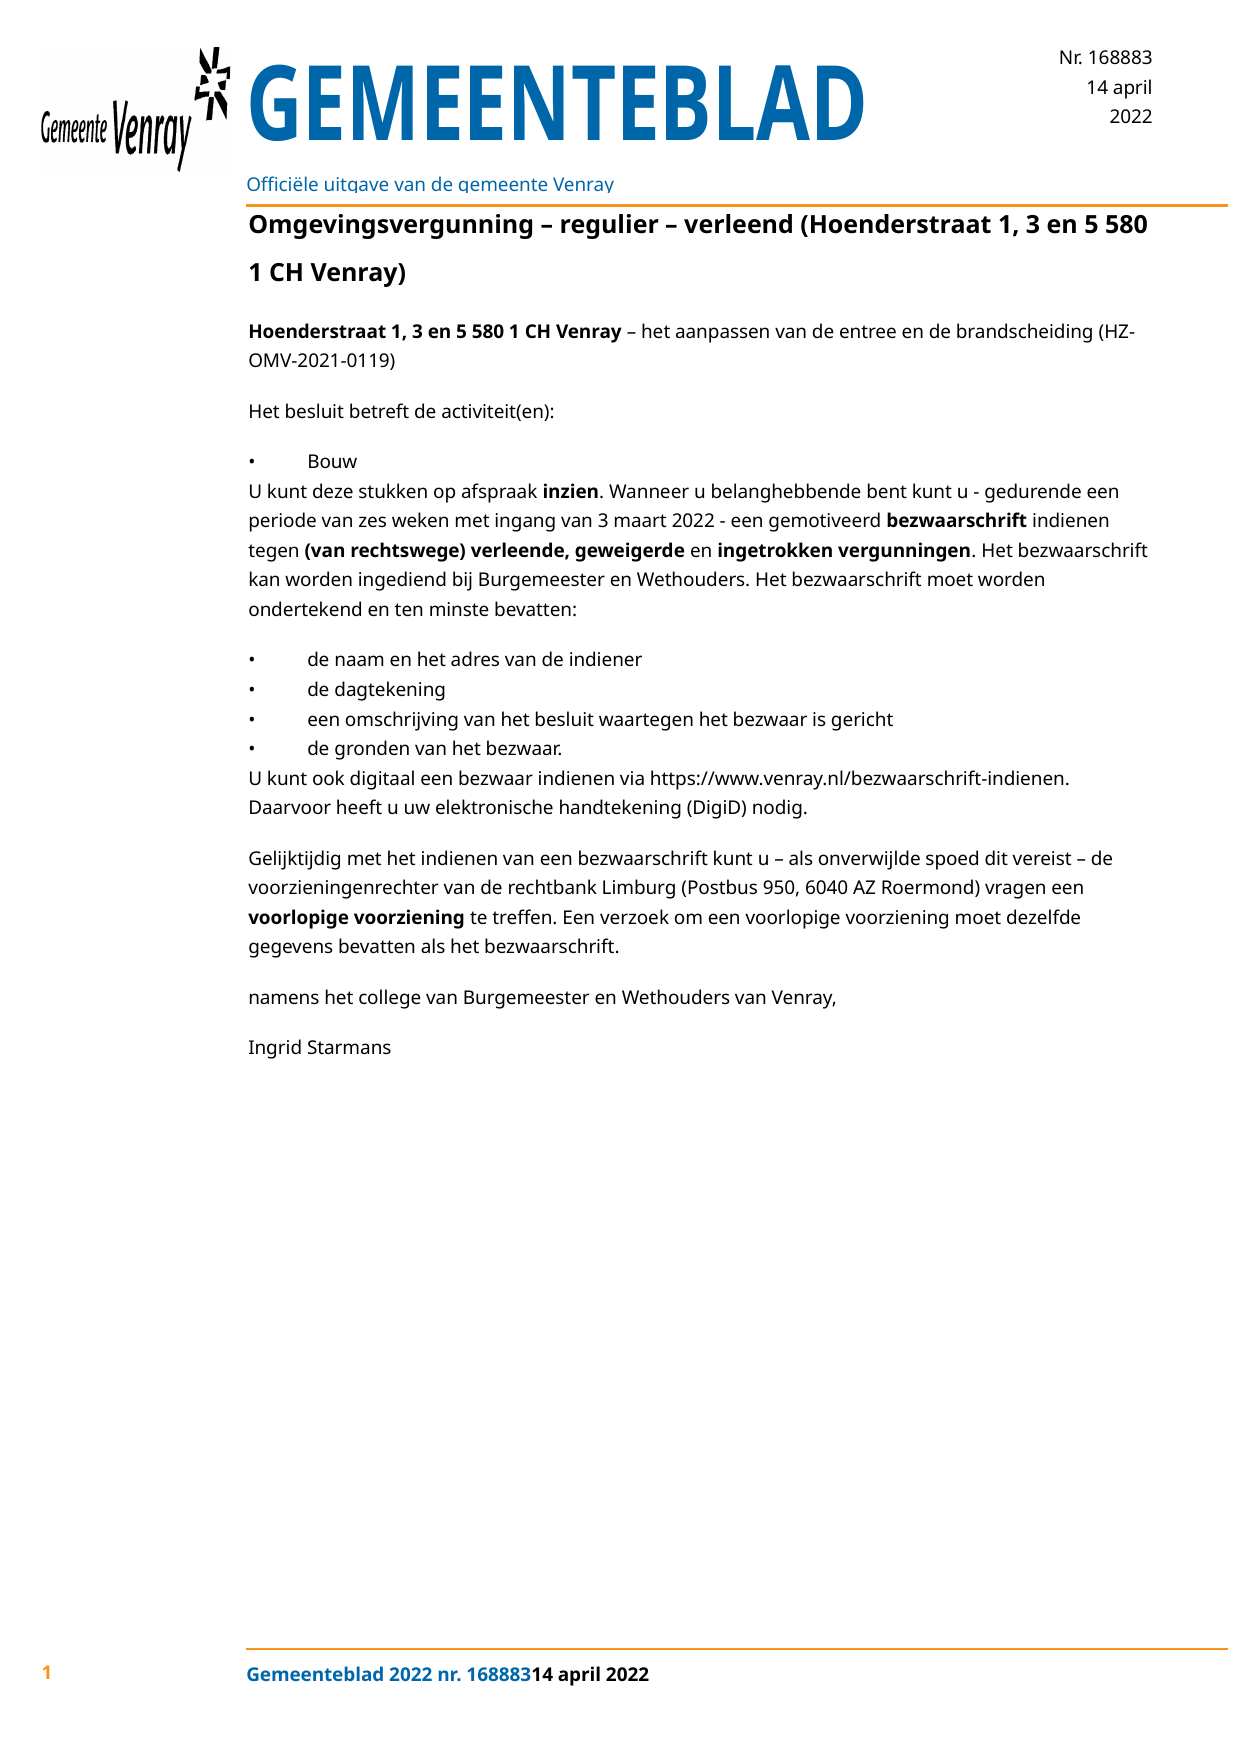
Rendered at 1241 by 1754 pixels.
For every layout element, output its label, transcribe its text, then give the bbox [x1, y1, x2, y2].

list Bouw [248, 448, 1152, 474]
text Hoenderstraat 1, 3 en 5 580 1 CH Venray – het aanpassen van de entree en de brandscheiding (HZ-OMV-2021-0119) [248, 318, 1152, 373]
list een omschrijving van het besluit waartegen het bezwaar is gericht [248, 706, 1152, 732]
text Gelijktijdig met het indienen van een bezwaarschrift kunt u – als onverwijlde spoed dit vereist – de voorzieningenrechter van de rechtbank Limburg (Postbus 950, 6040 AZ Roermond) vragen een voorlopige voorziening te treffen. Een verzoek om een voorlopige voorziening moet dezelfde gegevens bevatten als het bezwaarschrift. [248, 845, 1152, 959]
list de gronden van het bezwaar. [248, 735, 1152, 761]
list de naam en het adres van de indiener [248, 647, 1152, 672]
text Ingrid Starmans [248, 1034, 1152, 1060]
list de dagtekening [248, 676, 1152, 702]
text namens het college van Burgemeester en Wethouders van Venray, [248, 984, 1152, 1010]
text U kunt deze stukken op afspraak inzien. Wanneer u belanghebbende bent kunt u - gedurende een periode van zes weken met ingang van 3 maart 2022 - een gemotiveerd bezwaarschrift indienen tegen (van rechtswege) verleende, geweigerde en ingetrokken vergunningen. Het bezwaarschrift kan worden ingediend bij Burgemeester en Wethouders. Het bezwaarschrift moet worden ondertekend en ten minste bevatten: [248, 478, 1152, 622]
picture [41, 47, 231, 172]
text Het besluit betreft de activiteit(en): [248, 398, 1152, 424]
text Omgevingsvergunning – regulier – verleend (Hoenderstraat 1, 3 en 5 580 1 CH Venray) [248, 207, 1152, 288]
text U kunt ook digitaal een bezwaar indienen via https://www.venray.nl/bezwaarschrift-indienen. Daarvoor heeft u uw elektronische handtekening (DigiD) nodig. [248, 765, 1152, 820]
